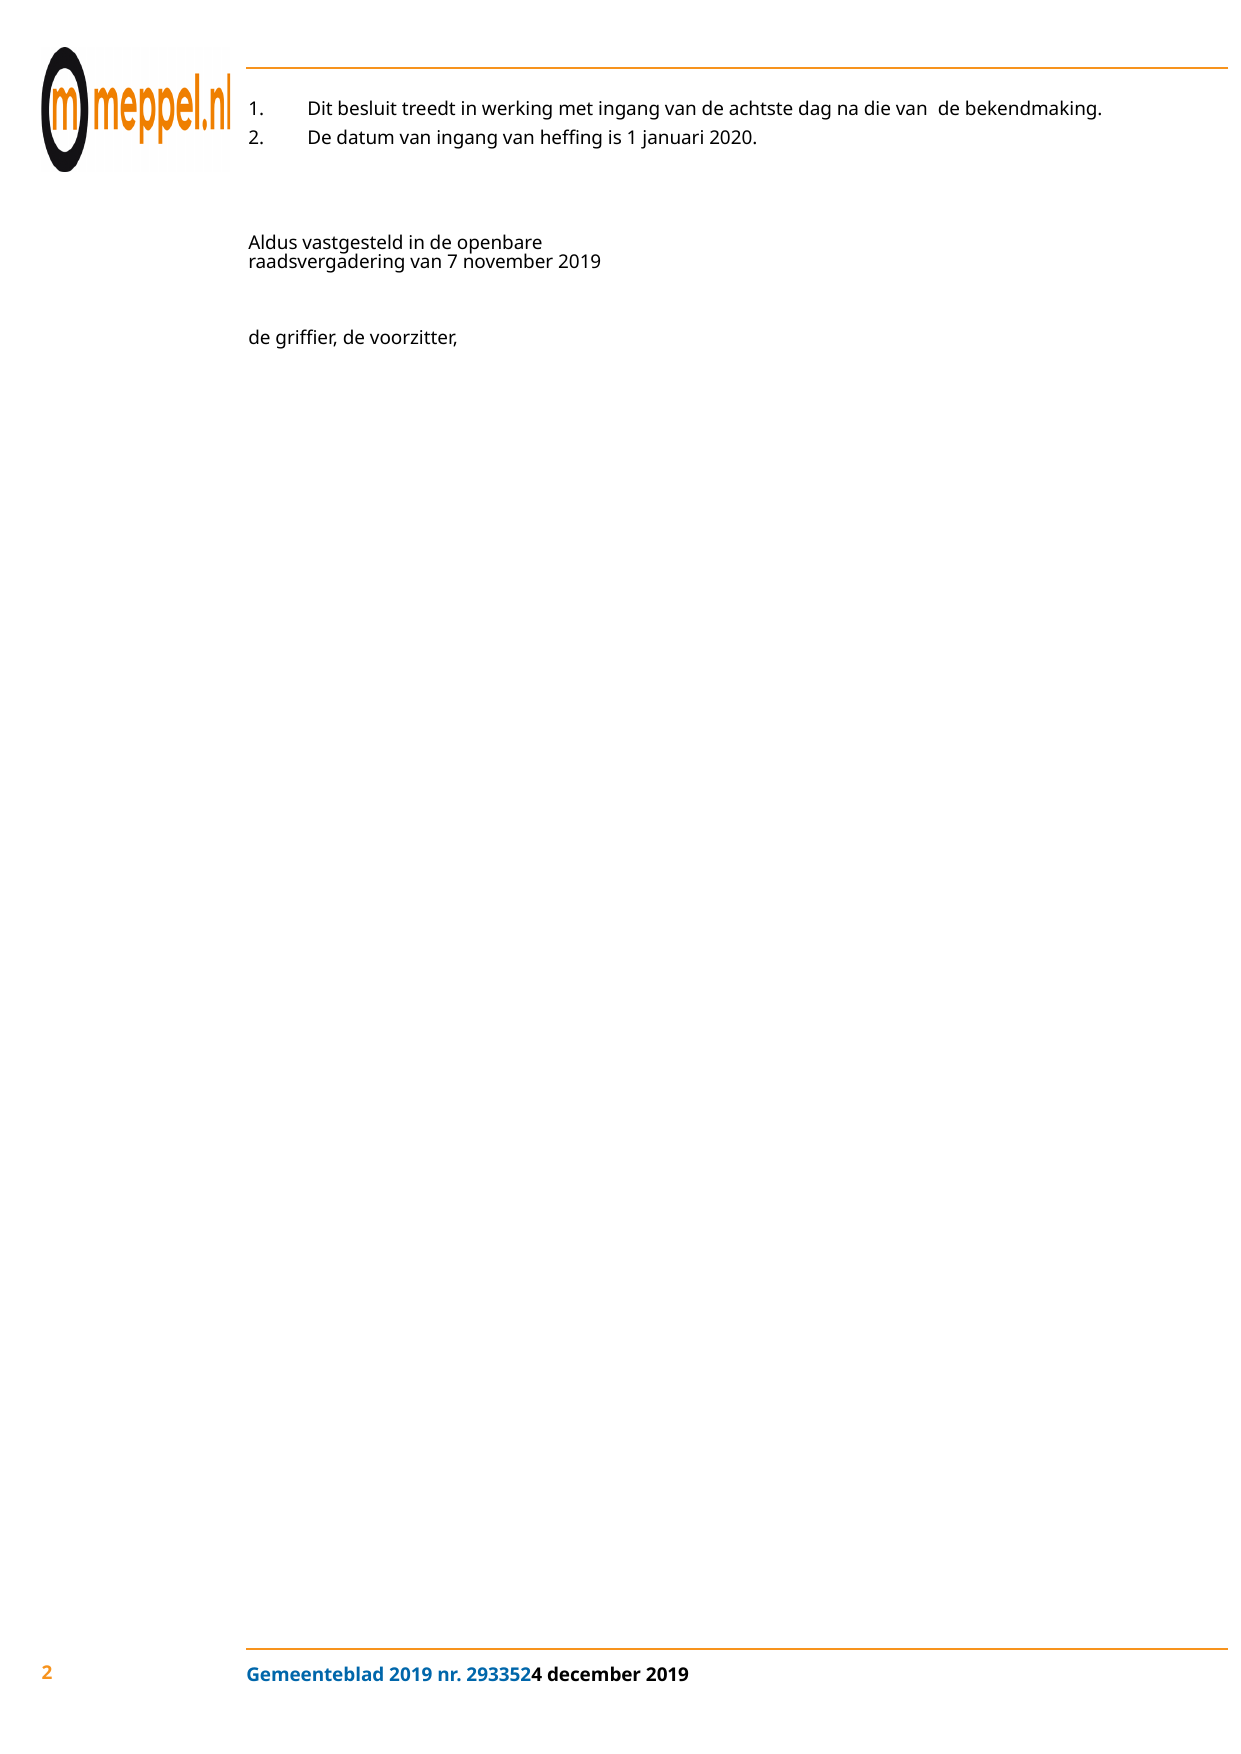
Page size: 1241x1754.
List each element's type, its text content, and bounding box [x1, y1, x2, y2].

picture [41, 47, 231, 172]
list De datum van ingang van heffing is 1 januari 2020. [248, 124, 1152, 150]
text Aldus vastgesteld in de openbare [248, 234, 1152, 253]
text raadsvergadering van 7 november 2019 [248, 253, 1152, 272]
text de griffier, de voorzitter, [248, 324, 1152, 349]
list Dit besluit treedt in werking met ingang van de achtste dag na die van de bekendmaking. [248, 95, 1152, 121]
